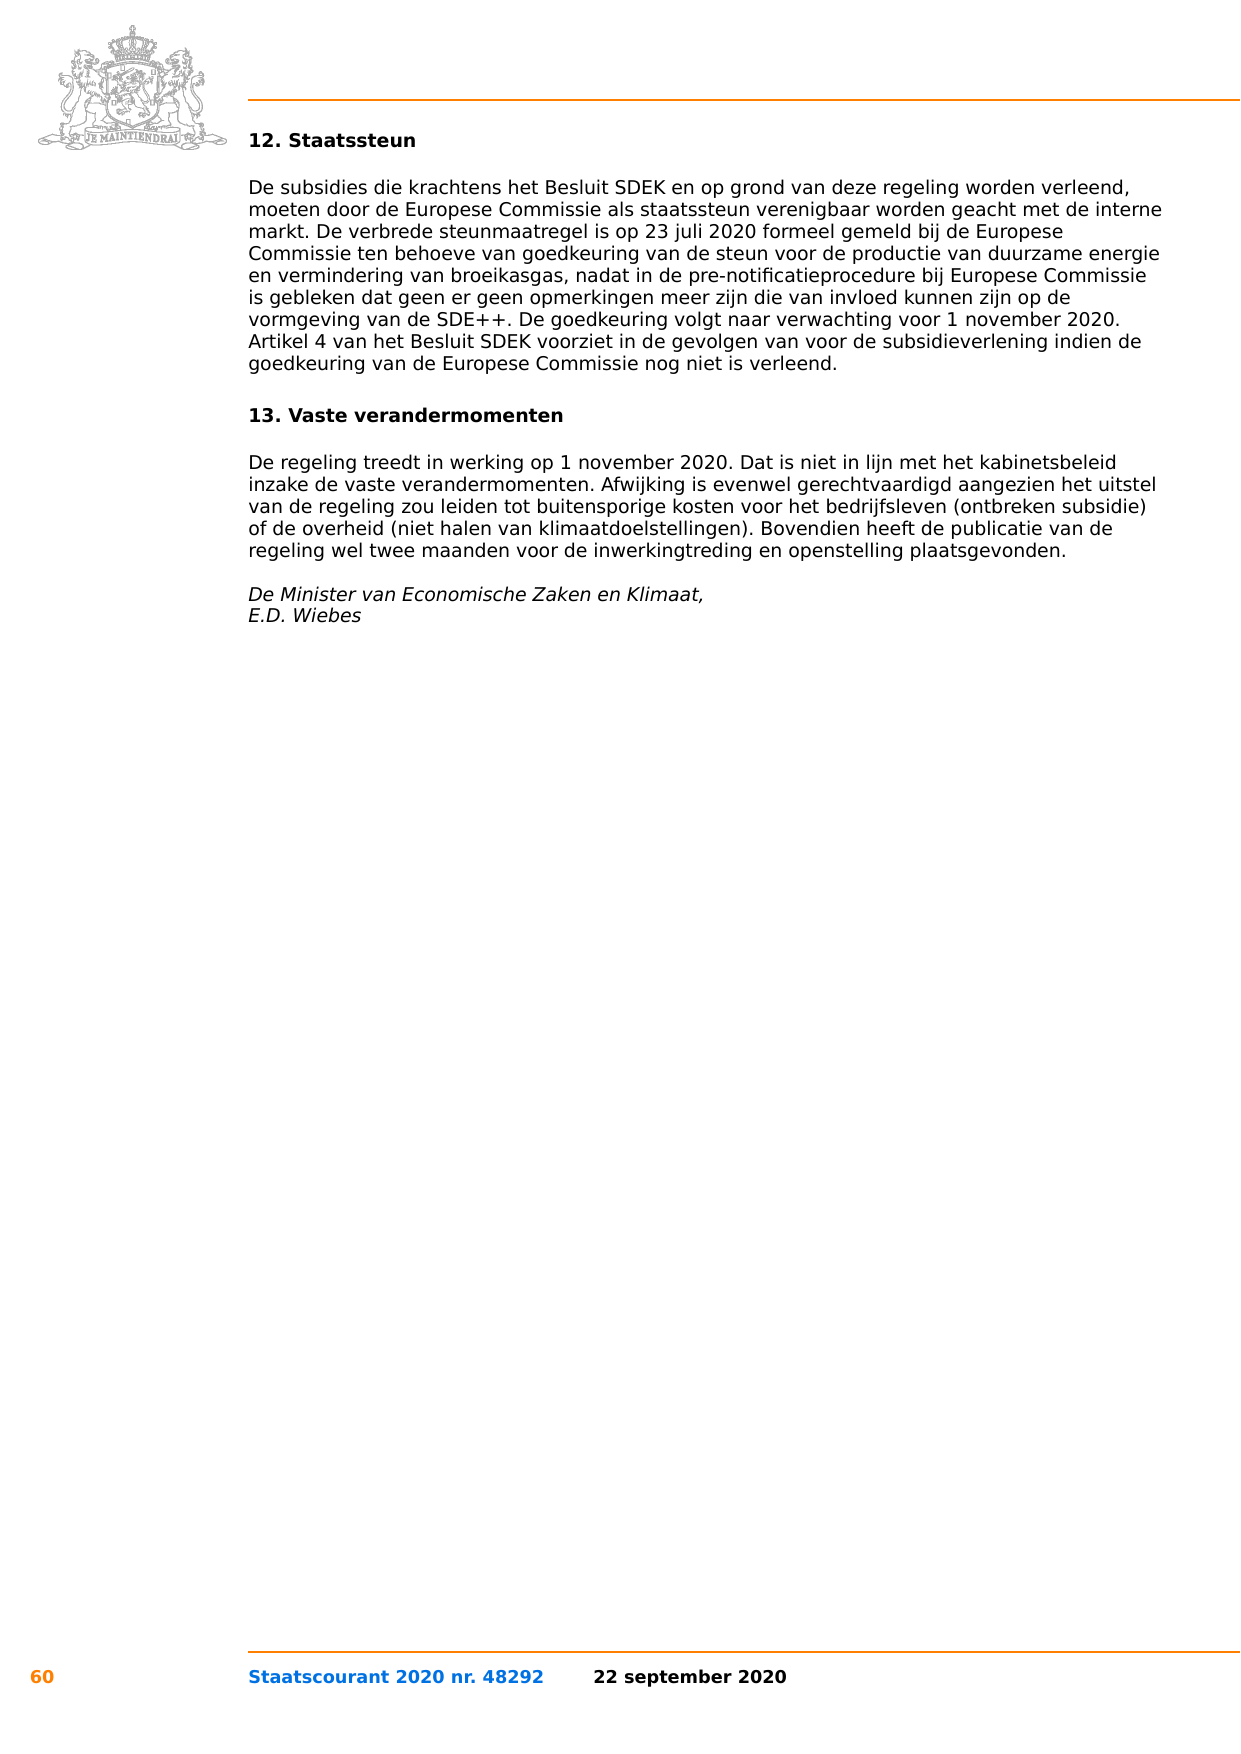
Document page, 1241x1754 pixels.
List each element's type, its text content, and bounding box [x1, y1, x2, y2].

picture [38, 25, 227, 150]
text De subsidies die krachtens het Besluit SDEK en op grond van deze regeling worden verleend, moeten door de Europese Commissie als staatssteun verenigbaar worden geacht met de interne markt. De verbrede steunmaatregel is op 23 juli 2020 formeel gemeld bij de Europese Commissie ten behoeve van goedkeuring van de steun voor de productie van duurzame energie en vermindering van broeikasgas, nadat in de pre-notificatieprocedure bij Europese Commissie is gebleken dat geen er geen opmerkingen meer zijn die van invloed kunnen zijn op de vormgeving van de SDE++. De goedkeuring volgt naar verwachting voor 1 november 2020. Artikel 4 van het Besluit SDEK voorziet in de gevolgen van voor de subsidieverlening indien de goedkeuring van de Europese Commissie nog niet is verleend. [248, 177, 1163, 375]
text De Minister van Economische Zaken en Klimaat, E.D. Wiebes [248, 583, 1163, 627]
subtitle 13. Vaste verandermomenten [248, 405, 1163, 427]
text De regeling treedt in werking op 1 november 2020. Dat is niet in lijn met het kabinetsbeleid inzake de vaste verandermomenten. Afwijking is evenwel gerechtvaardigd aangezien het uitstel van de regeling zou leiden tot buitensporige kosten voor het bedrijfsleven (ontbreken subsidie) of de overheid (niet halen van klimaatdoelstellingen). Bovendien heeft de publicatie van de regeling wel twee maanden voor de inwerkingtreding en openstelling plaatsgevonden. [248, 452, 1163, 562]
subtitle 12. Staatssteun [248, 130, 1163, 152]
